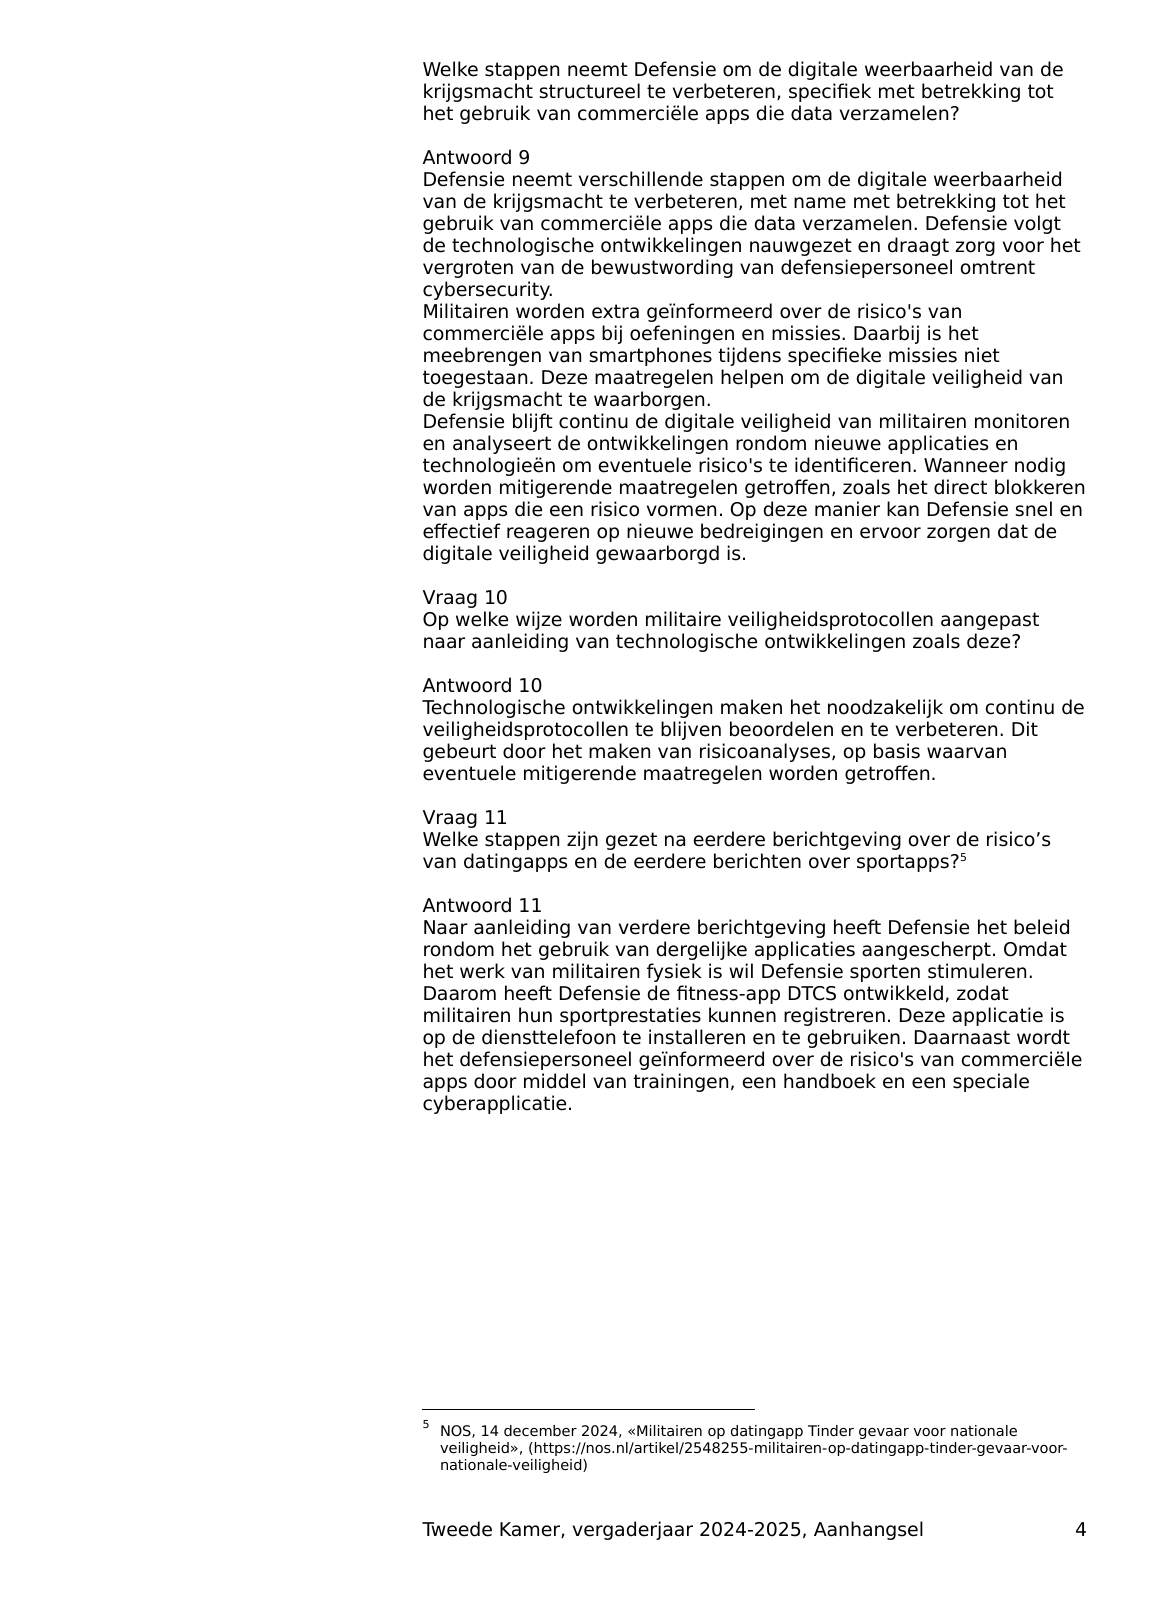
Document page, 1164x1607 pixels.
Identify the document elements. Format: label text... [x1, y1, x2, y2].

text Welke stappen neemt Defensie om de digitale weerbaarheid van de krijgsmacht structureel te verbeteren, specifiek met betrekking tot het gebruik van commerciële apps die data verzamelen? [422, 59, 1087, 125]
text Vraag 11 [422, 807, 1087, 829]
text Technologische ontwikkelingen maken het noodzakelijk om continu de veiligheidsprotocollen te blijven beoordelen en te verbeteren. Dit gebeurt door het maken van risicoanalyses, op basis waarvan eventuele mitigerende maatregelen worden getroffen. [422, 697, 1087, 785]
text NOS, 14 december 2024, «Militairen op datingapp Tinder gevaar voor nationale veiligheid», (https://nos.nl/artikel/2548255-militairen-op-datingapp-tinder-gevaar-voor-nationale-veiligheid) [422, 1418, 1087, 1474]
text Militairen worden extra geïnformeerd over de risico's van commerciële apps bij oefeningen en missies. Daarbij is het meebrengen van smartphones tijdens specifieke missies niet toegestaan. Deze maatregelen helpen om de digitale veiligheid van de krijgsmacht te waarborgen. [422, 301, 1087, 411]
text Defensie blijft continu de digitale veiligheid van militairen monitoren en analyseert de ontwikkelingen rondom nieuwe applicaties en technologieën om eventuele risico's te identificeren. Wanneer nodig worden mitigerende maatregelen getroffen, zoals het direct blokkeren van apps die een risico vormen. Op deze manier kan Defensie snel en effectief reageren op nieuwe bedreigingen en ervoor zorgen dat de digitale veiligheid gewaarborgd is. [422, 411, 1087, 565]
text Antwoord 10 [422, 675, 1087, 697]
text Naar aanleiding van verdere berichtgeving heeft Defensie het beleid rondom het gebruik van dergelijke applicaties aangescherpt. Omdat het werk van militairen fysiek is wil Defensie sporten stimuleren. Daarom heeft Defensie de fitness-app DTCS ontwikkeld, zodat militairen hun sportprestaties kunnen registreren. Deze applicatie is op de diensttelefoon te installeren en te gebruiken. Daarnaast wordt het defensiepersoneel geïnformeerd over de risico's van commerciële apps door middel van trainingen, een handboek en een speciale cyberapplicatie. [422, 917, 1087, 1115]
text Op welke wijze worden militaire veiligheidsprotocollen aangepast naar aanleiding van technologische ontwikkelingen zoals deze? [422, 609, 1087, 653]
text Antwoord 9 [422, 147, 1087, 169]
text Welke stappen zijn gezet na eerdere berichtgeving over de risico’s van datingapps en de eerdere berichten over sportapps? [422, 829, 1087, 873]
text Vraag 10 [422, 587, 1087, 609]
text Defensie neemt verschillende stappen om de digitale weerbaarheid van de krijgsmacht te verbeteren, met name met betrekking tot het gebruik van commerciële apps die data verzamelen. Defensie volgt de technologische ontwikkelingen nauwgezet en draagt zorg voor het vergroten van de bewustwording van defensiepersoneel omtrent cybersecurity. [422, 169, 1087, 301]
text Antwoord 11 [422, 895, 1087, 917]
